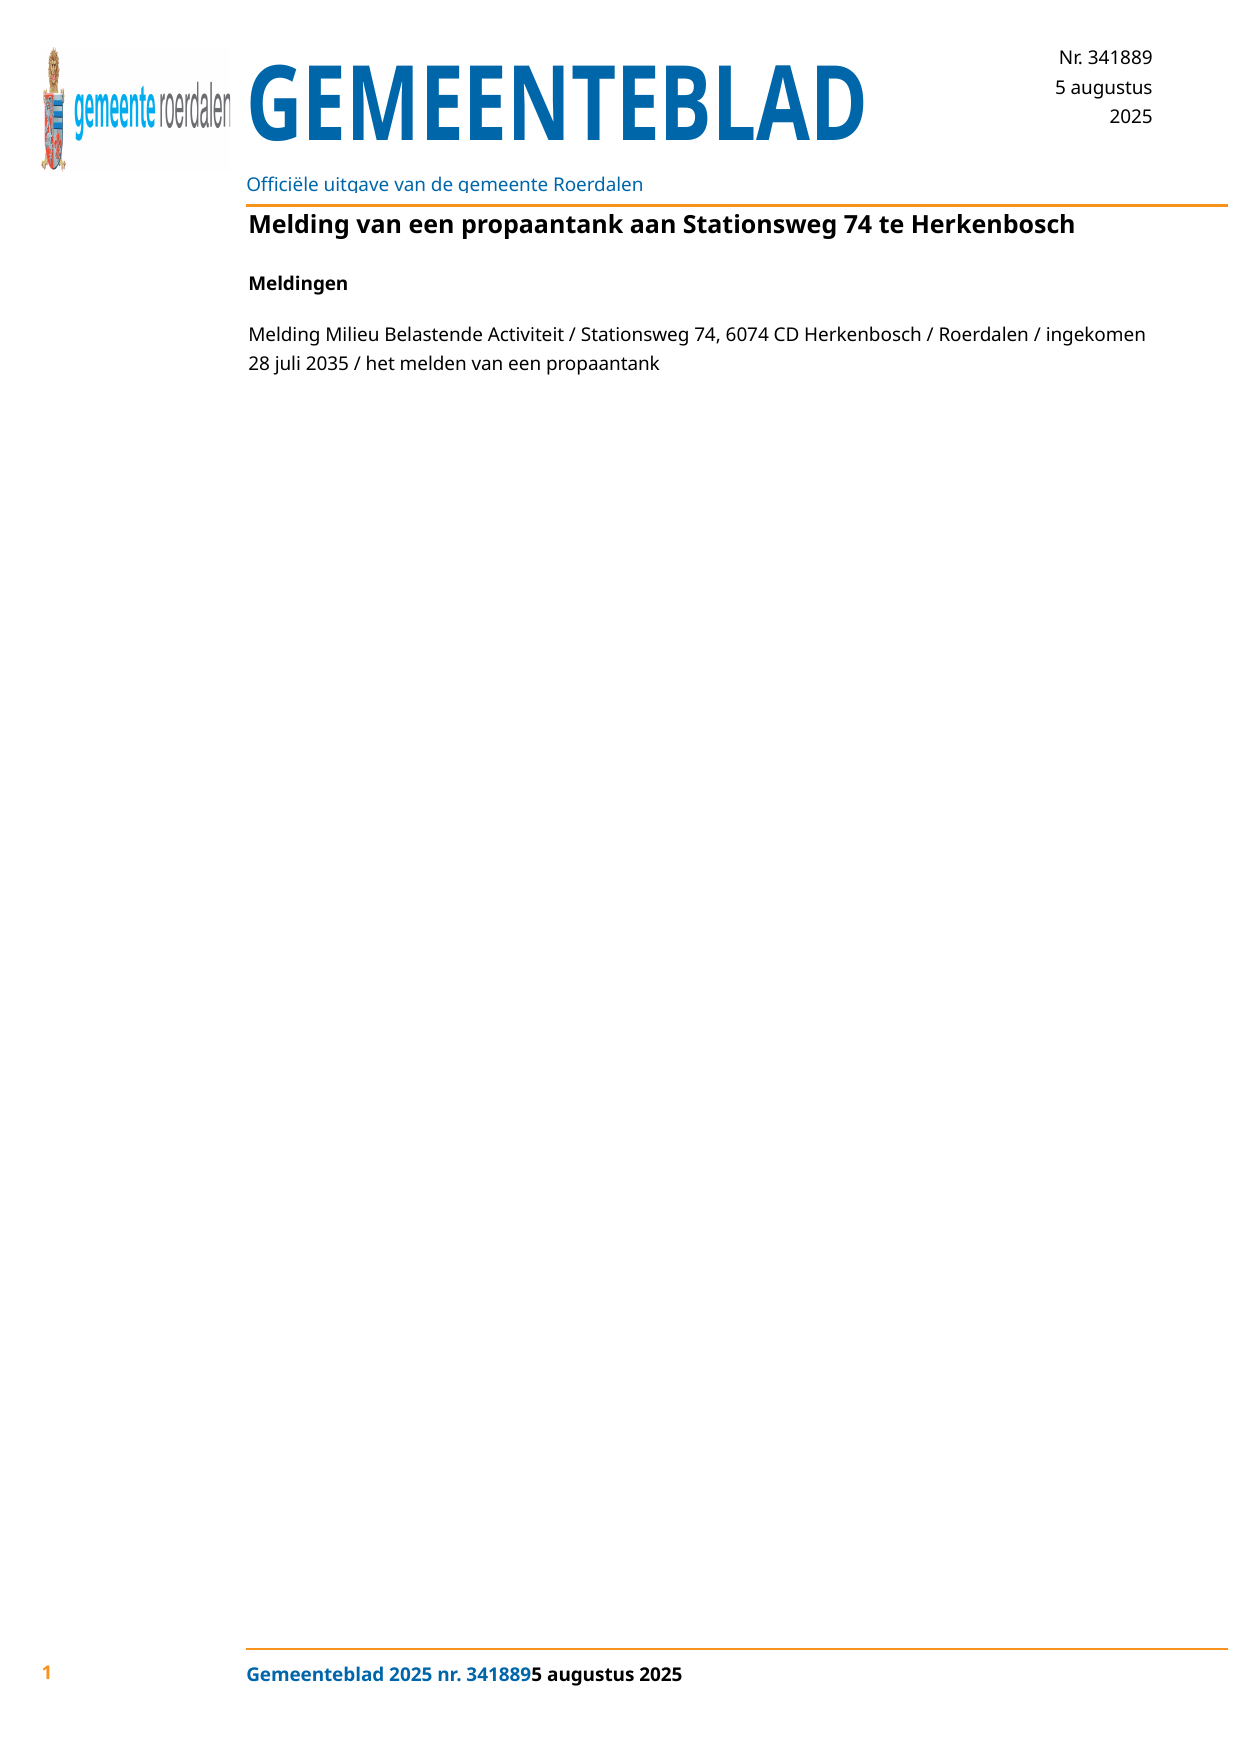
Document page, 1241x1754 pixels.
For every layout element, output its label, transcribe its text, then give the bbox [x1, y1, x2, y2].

text Meldingen [248, 270, 1152, 296]
picture [41, 47, 231, 172]
text Melding Milieu Belastende Activiteit / Stationsweg 74, 6074 CD Herkenbosch / Roerdalen / ingekomen 28 juli 2035 / het melden van een propaantank [248, 321, 1152, 376]
text Melding van een propaantank aan Stationsweg 74 te Herkenbosch [248, 207, 1152, 241]
